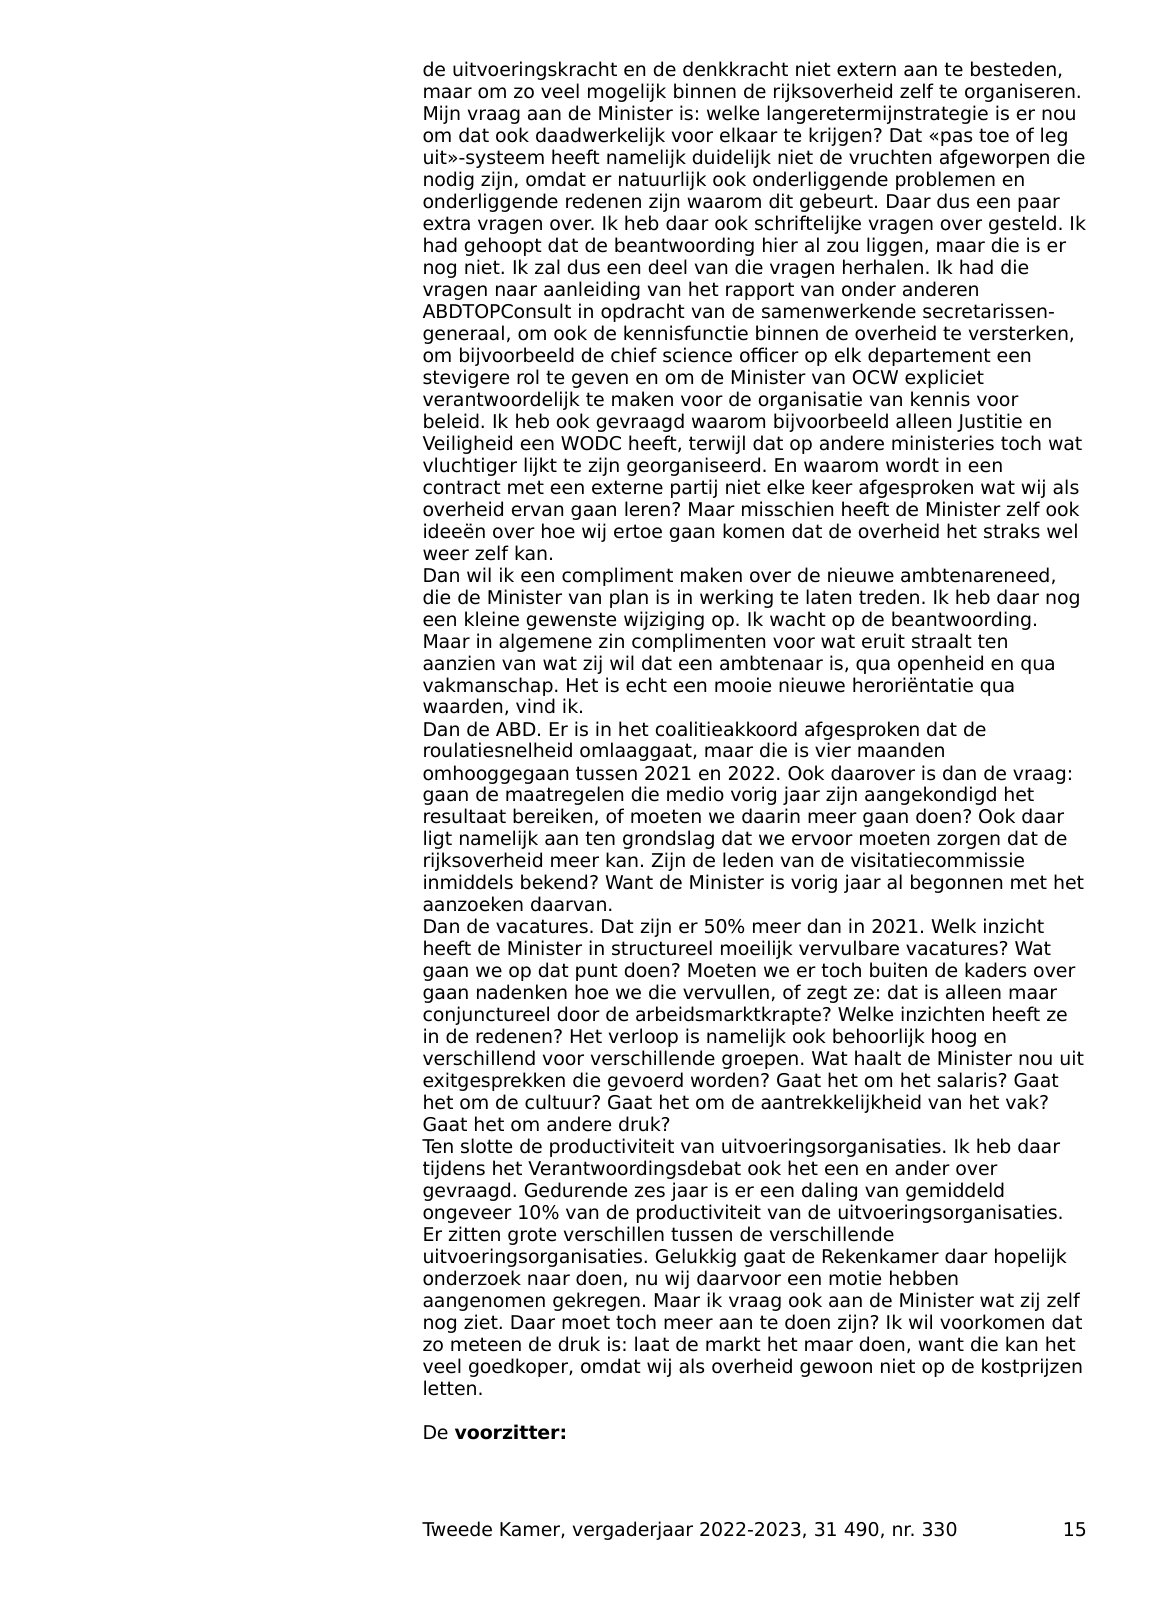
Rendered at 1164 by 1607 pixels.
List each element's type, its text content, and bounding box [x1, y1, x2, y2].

text De voorzitter: [422, 1422, 1087, 1444]
text Ten slotte de productiviteit van uitvoeringsorganisaties. Ik heb daar tijdens het Verantwoordingsdebat ook het een en ander over gevraagd. Gedurende zes jaar is er een daling van gemiddeld ongeveer 10% van de productiviteit van de uitvoeringsorganisaties. Er zitten grote verschillen tussen de verschillende uitvoeringsorganisaties. Gelukkig gaat de Rekenkamer daar hopelijk onderzoek naar doen, nu wij daarvoor een motie hebben aangenomen gekregen. Maar ik vraag ook aan de Minister wat zij zelf nog ziet. Daar moet toch meer aan te doen zijn? Ik wil voorkomen dat zo meteen de druk is: laat de markt het maar doen, want die kan het veel goedkoper, omdat wij als overheid gewoon niet op de kostprijzen letten. [422, 1136, 1087, 1400]
text Dan de vacatures. Dat zijn er 50% meer dan in 2021. Welk inzicht heeft de Minister in structureel moeilijk vervulbare vacatures? Wat gaan we op dat punt doen? Moeten we er toch buiten de kaders over gaan nadenken hoe we die vervullen, of zegt ze: dat is alleen maar conjunctureel door de arbeidsmarktkrapte? Welke inzichten heeft ze in de redenen? Het verloop is namelijk ook behoorlijk hoog en verschillend voor verschillende groepen. Wat haalt de Minister nou uit exitgesprekken die gevoerd worden? Gaat het om het salaris? Gaat het om de cultuur? Gaat het om de aantrekkelijkheid van het vak? Gaat het om andere druk? [422, 916, 1087, 1136]
text de uitvoeringskracht en de denkkracht niet extern aan te besteden, maar om zo veel mogelijk binnen de rijksoverheid zelf te organiseren. Mijn vraag aan de Minister is: welke langeretermijnstrategie is er nou om dat ook daadwerkelijk voor elkaar te krijgen? Dat «pas toe of leg uit»-systeem heeft namelijk duidelijk niet de vruchten afgeworpen die nodig zijn, omdat er natuurlijk ook onderliggende problemen en onderliggende redenen zijn waarom dit gebeurt. Daar dus een paar extra vragen over. Ik heb daar ook schriftelijke vragen over gesteld. Ik had gehoopt dat de beantwoording hier al zou liggen, maar die is er nog niet. Ik zal dus een deel van die vragen herhalen. Ik had die vragen naar aanleiding van het rapport van onder anderen ABDTOPConsult in opdracht van de samenwerkende secretarissen-generaal, om ook de kennisfunctie binnen de overheid te versterken, om bijvoorbeeld de chief science officer op elk departement een stevigere rol te geven en om de Minister van OCW expliciet verantwoordelijk te maken voor de organisatie van kennis voor beleid. Ik heb ook gevraagd waarom bijvoorbeeld alleen Justitie en Veiligheid een WODC heeft, terwijl dat op andere ministeries toch wat vluchtiger lijkt te zijn georganiseerd. En waarom wordt in een contract met een externe partij niet elke keer afgesproken wat wij als overheid ervan gaan leren? Maar misschien heeft de Minister zelf ook ideeën over hoe wij ertoe gaan komen dat de overheid het straks wel weer zelf kan. [422, 59, 1087, 564]
text Dan de ABD. Er is in het coalitieakkoord afgesproken dat de roulatiesnelheid omlaaggaat, maar die is vier maanden omhooggegaan tussen 2021 en 2022. Ook daarover is dan de vraag: gaan de maatregelen die medio vorig jaar zijn aangekondigd het resultaat bereiken, of moeten we daarin meer gaan doen? Ook daar ligt namelijk aan ten grondslag dat we ervoor moeten zorgen dat de rijksoverheid meer kan. Zijn de leden van de visitatiecommissie inmiddels bekend? Want de Minister is vorig jaar al begonnen met het aanzoeken daarvan. [422, 718, 1087, 916]
text Dan wil ik een compliment maken over de nieuwe ambtenareneed, die de Minister van plan is in werking te laten treden. Ik heb daar nog een kleine gewenste wijziging op. Ik wacht op de beantwoording. Maar in algemene zin complimenten voor wat eruit straalt ten aanzien van wat zij wil dat een ambtenaar is, qua openheid en qua vakmanschap. Het is echt een mooie nieuwe heroriëntatie qua waarden, vind ik. [422, 564, 1087, 718]
